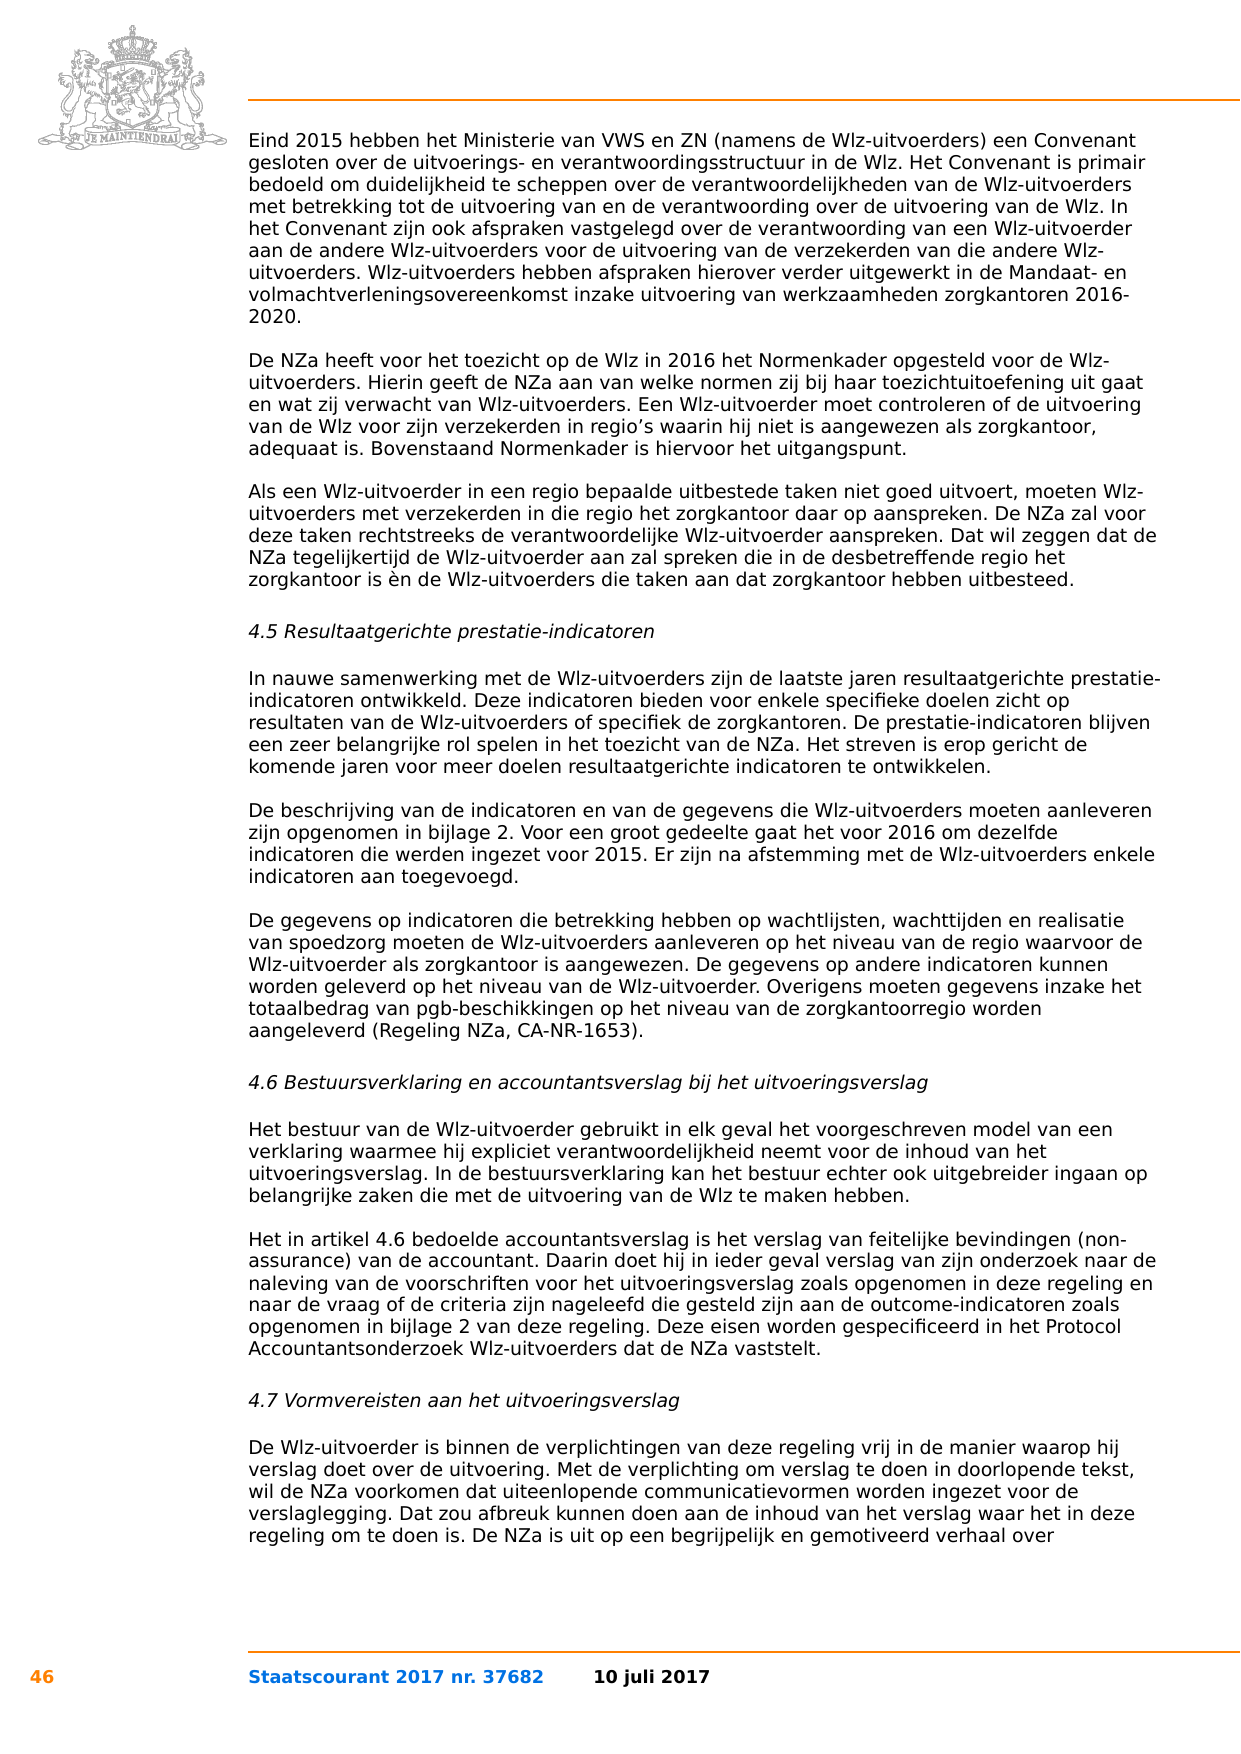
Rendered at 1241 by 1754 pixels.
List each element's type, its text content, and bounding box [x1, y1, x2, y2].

subtitle 4.6 Bestuursverklaring en accountantsverslag bij het uitvoeringsverslag [248, 1072, 1163, 1094]
text De beschrijving van de indicatoren en van de gegevens die Wlz-uitvoerders moeten aanleveren zijn opgenomen in bijlage 2. Voor een groot gedeelte gaat het voor 2016 om dezelfde indicatoren die werden ingezet voor 2015. Er zijn na afstemming met de Wlz-uitvoerders enkele indicatoren aan toegevoegd. [248, 800, 1163, 888]
text Als een Wlz-uitvoerder in een regio bepaalde uitbestede taken niet goed uitvoert, moeten Wlz-uitvoerders met verzekerden in die regio het zorgkantoor daar op aanspreken. De NZa zal voor deze taken rechtstreeks de verantwoordelijke Wlz-uitvoerder aanspreken. Dat wil zeggen dat de NZa tegelijkertijd de Wlz-uitvoerder aan zal spreken die in de desbetreffende regio het zorgkantoor is èn de Wlz-uitvoerders die taken aan dat zorgkantoor hebben uitbesteed. [248, 481, 1163, 591]
subtitle 4.5 Resultaatgerichte prestatie-indicatoren [248, 621, 1163, 643]
text Het bestuur van de Wlz-uitvoerder gebruikt in elk geval het voorgeschreven model van een verklaring waarmee hij expliciet verantwoordelijkheid neemt voor de inhoud van het uitvoeringsverslag. In de bestuursverklaring kan het bestuur echter ook uitgebreider ingaan op belangrijke zaken die met de uitvoering van de Wlz te maken hebben. [248, 1119, 1163, 1207]
text De NZa heeft voor het toezicht op de Wlz in 2016 het Normenkader opgesteld voor de Wlz-uitvoerders. Hierin geeft de NZa aan van welke normen zij bij haar toezichtuitoefening uit gaat en wat zij verwacht van Wlz-uitvoerders. Een Wlz-uitvoerder moet controleren of de uitvoering van de Wlz voor zijn verzekerden in regio’s waarin hij niet is aangewezen als zorgkantoor, adequaat is. Bovenstaand Normenkader is hiervoor het uitgangspunt. [248, 349, 1163, 459]
text In nauwe samenwerking met de Wlz-uitvoerders zijn de laatste jaren resultaatgerichte prestatie-indicatoren ontwikkeld. Deze indicatoren bieden voor enkele specifieke doelen zicht op resultaten van de Wlz-uitvoerders of specifiek de zorgkantoren. De prestatie-indicatoren blijven een zeer belangrijke rol spelen in het toezicht van de NZa. Het streven is erop gericht de komende jaren voor meer doelen resultaatgerichte indicatoren te ontwikkelen. [248, 668, 1163, 778]
text De Wlz-uitvoerder is binnen de verplichtingen van deze regeling vrij in de manier waarop hij verslag doet over de uitvoering. Met de verplichting om verslag te doen in doorlopende tekst, wil de NZa voorkomen dat uiteenlopende communicatievormen worden ingezet voor de verslaglegging. Dat zou afbreuk kunnen doen aan de inhoud van het verslag waar het in deze regeling om te doen is. De NZa is uit op een begrijpelijk en gemotiveerd verhaal over [248, 1437, 1163, 1547]
picture [38, 25, 227, 150]
text Eind 2015 hebben het Ministerie van VWS en ZN (namens de Wlz-uitvoerders) een Convenant gesloten over de uitvoerings- en verantwoordingsstructuur in de Wlz. Het Convenant is primair bedoeld om duidelijkheid te scheppen over de verantwoordelijkheden van de Wlz-uitvoerders met betrekking tot de uitvoering van en de verantwoording over de uitvoering van de Wlz. In het Convenant zijn ook afspraken vastgelegd over de verantwoording van een Wlz-uitvoerder aan de andere Wlz-uitvoerders voor de uitvoering van de verzekerden van die andere Wlz-uitvoerders. Wlz-uitvoerders hebben afspraken hierover verder uitgewerkt in de Mandaat- en volmachtverleningsovereenkomst inzake uitvoering van werkzaamheden zorgkantoren 2016-2020. [248, 130, 1163, 328]
subtitle 4.7 Vormvereisten aan het uitvoeringsverslag [248, 1390, 1163, 1412]
text De gegevens op indicatoren die betrekking hebben op wachtlijsten, wachttijden en realisatie van spoedzorg moeten de Wlz-uitvoerders aanleveren op het niveau van de regio waarvoor de Wlz-uitvoerder als zorgkantoor is aangewezen. De gegevens op andere indicatoren kunnen worden geleverd op het niveau van de Wlz-uitvoerder. Overigens moeten gegevens inzake het totaalbedrag van pgb-beschikkingen op het niveau van de zorgkantoorregio worden aangeleverd (Regeling NZa, CA-NR-1653). [248, 910, 1163, 1042]
text Het in artikel 4.6 bedoelde accountantsverslag is het verslag van feitelijke bevindingen (non-assurance) van de accountant. Daarin doet hij in ieder geval verslag van zijn onderzoek naar de naleving van de voorschriften voor het uitvoeringsverslag zoals opgenomen in deze regeling en naar de vraag of de criteria zijn nageleefd die gesteld zijn aan de outcome-indicatoren zoals opgenomen in bijlage 2 van deze regeling. Deze eisen worden gespecificeerd in het Protocol Accountantsonderzoek Wlz-uitvoerders dat de NZa vaststelt. [248, 1228, 1163, 1360]
